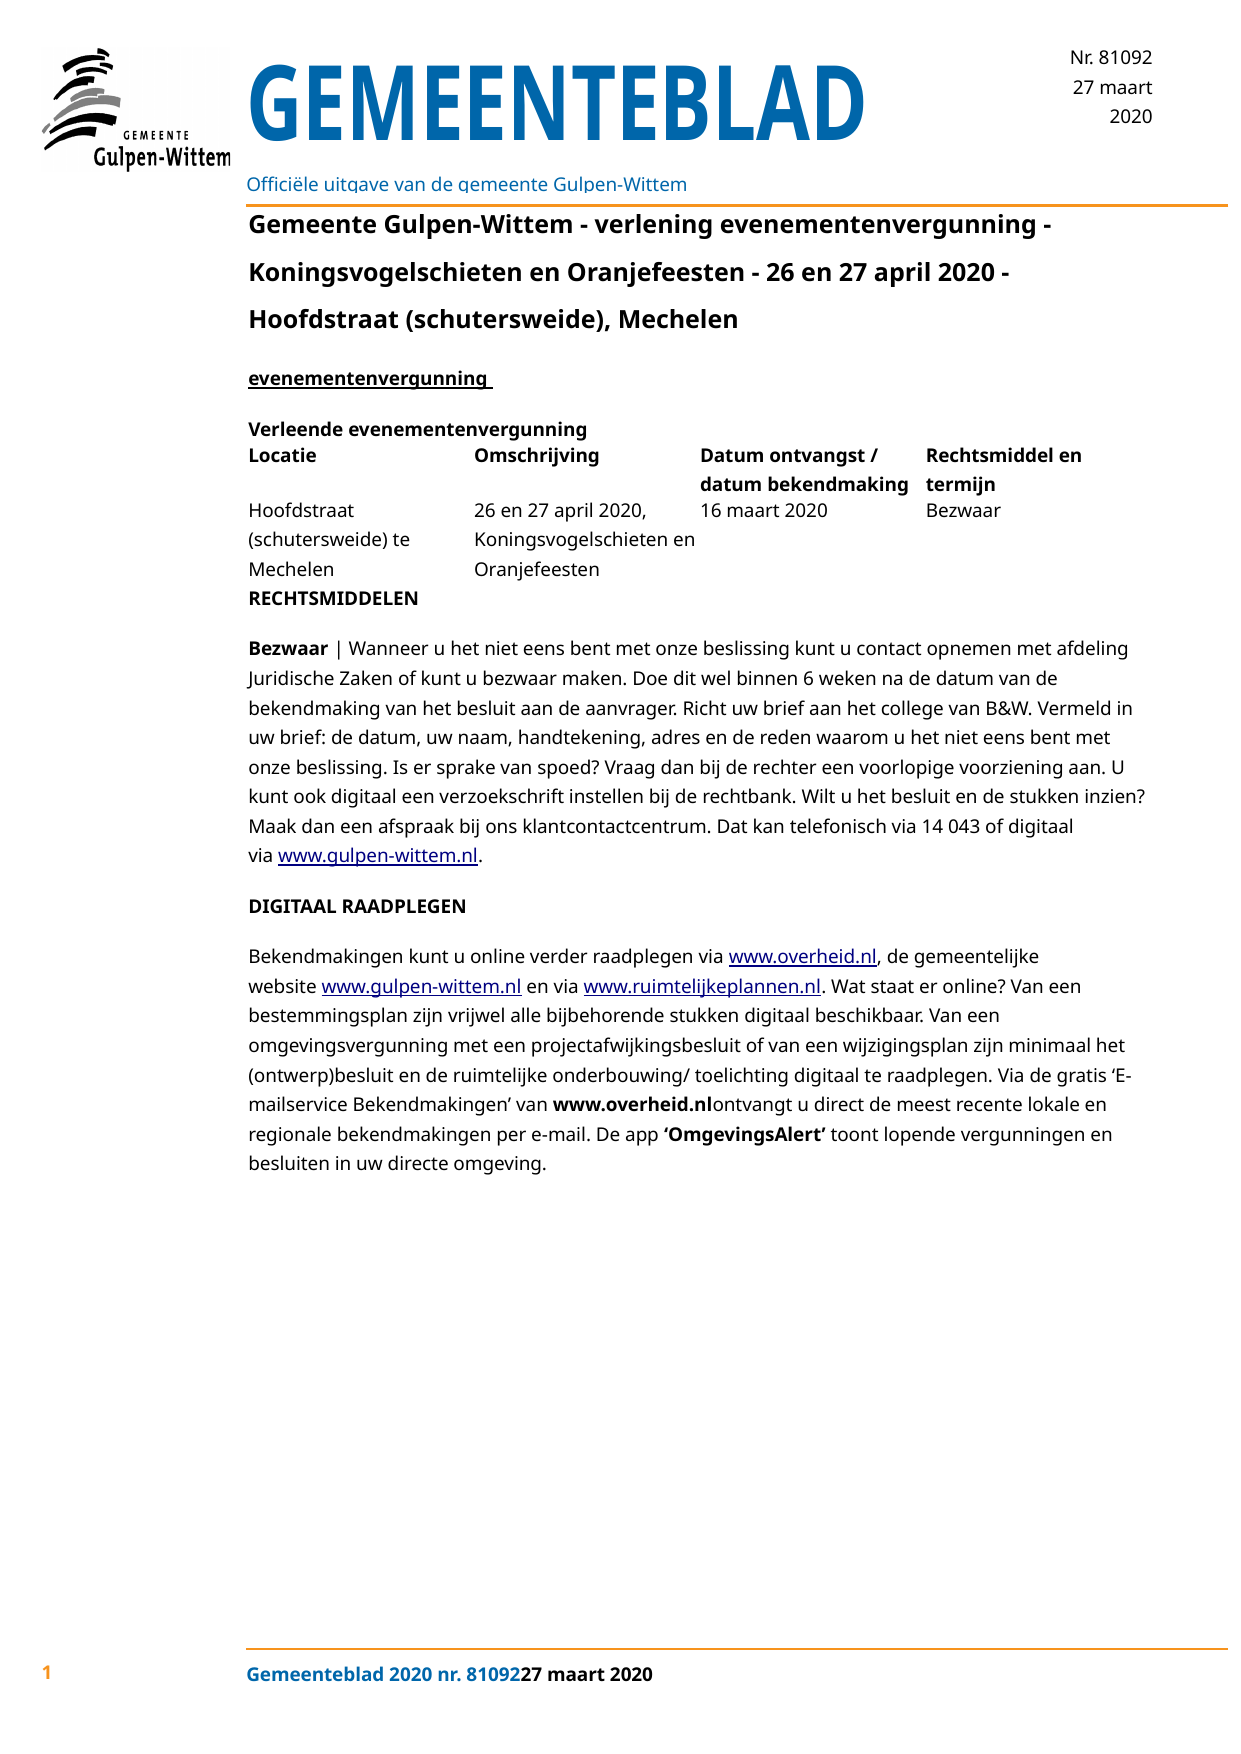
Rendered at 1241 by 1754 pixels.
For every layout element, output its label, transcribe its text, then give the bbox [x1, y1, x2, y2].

table_cell 16 maart 2020 [700, 497, 926, 582]
text Bekendmakingen kunt u online verder raadplegen via www.overheid.nl, de gemeentelijke website www.gulpen-wittem.nl en via www.ruimtelijkeplannen.nl. Wat staat er online? Van een bestemmingsplan zijn vrijwel alle bijbehorende stukken digitaal beschikbaar. Van een omgevingsvergunning met een projectafwijkingsbesluit of van een wijzigingsplan zijn minimaal het (ontwerp)besluit en de ruimtelijke onderbouwing/ toelichting digitaal te raadplegen. Via de gratis ‘E-mailservice Bekendmakingen’ van www.overheid.nlontvangt u direct de meest recente lokale en regionale bekendmakingen per e-mail. De app ‘OmgevingsAlert’ toont lopende vergunningen en besluiten in uw directe omgeving. [248, 943, 1152, 1176]
text DIGITAAL RAADPLEGEN [248, 893, 1152, 919]
text evenementenvergunning [248, 366, 1152, 391]
text Gemeente Gulpen-Wittem - verlening evenementenvergunning - Koningsvogelschieten en Oranjefeesten - 26 en 27 april 2020 - Hoofdstraat (schutersweide), Mechelen [248, 207, 1152, 336]
table_cell 26 en 27 april 2020, Koningsvogelschieten en Oranjefeesten [474, 497, 700, 582]
table_cell Rechtsmiddel en termijn [926, 442, 1152, 497]
table_cell Datum ontvangst / datum bekendmaking [700, 442, 926, 497]
table_cell Locatie [248, 442, 474, 497]
table_cell Omschrijving [474, 442, 700, 497]
table_cell Hoofdstraat (schutersweide) te Mechelen [248, 497, 474, 582]
text RECHTSMIDDELEN [248, 585, 1152, 611]
table_header Verleende evenementenvergunning [248, 416, 1152, 442]
picture [41, 47, 231, 172]
text Bezwaar | Wanneer u het niet eens bent met onze beslissing kunt u contact opnemen met afdeling Juridische Zaken of kunt u bezwaar maken. Doe dit wel binnen 6 weken na de datum van de bekendmaking van het besluit aan de aanvrager. Richt uw brief aan het college van B&W. Vermeld in uw brief: de datum, uw naam, handtekening, adres en de reden waarom u het niet eens bent met onze beslissing. Is er sprake van spoed? Vraag dan bij de rechter een voorlopige voorziening aan. U kunt ook digitaal een verzoekschrift instellen bij de rechtbank. Wilt u het besluit en de stukken inzien? Maak dan een afspraak bij ons klantcontactcentrum. Dat kan telefonisch via 14 043 of digitaal via www.gulpen-wittem.nl. [248, 636, 1152, 868]
table_cell Bezwaar [926, 497, 1152, 582]
